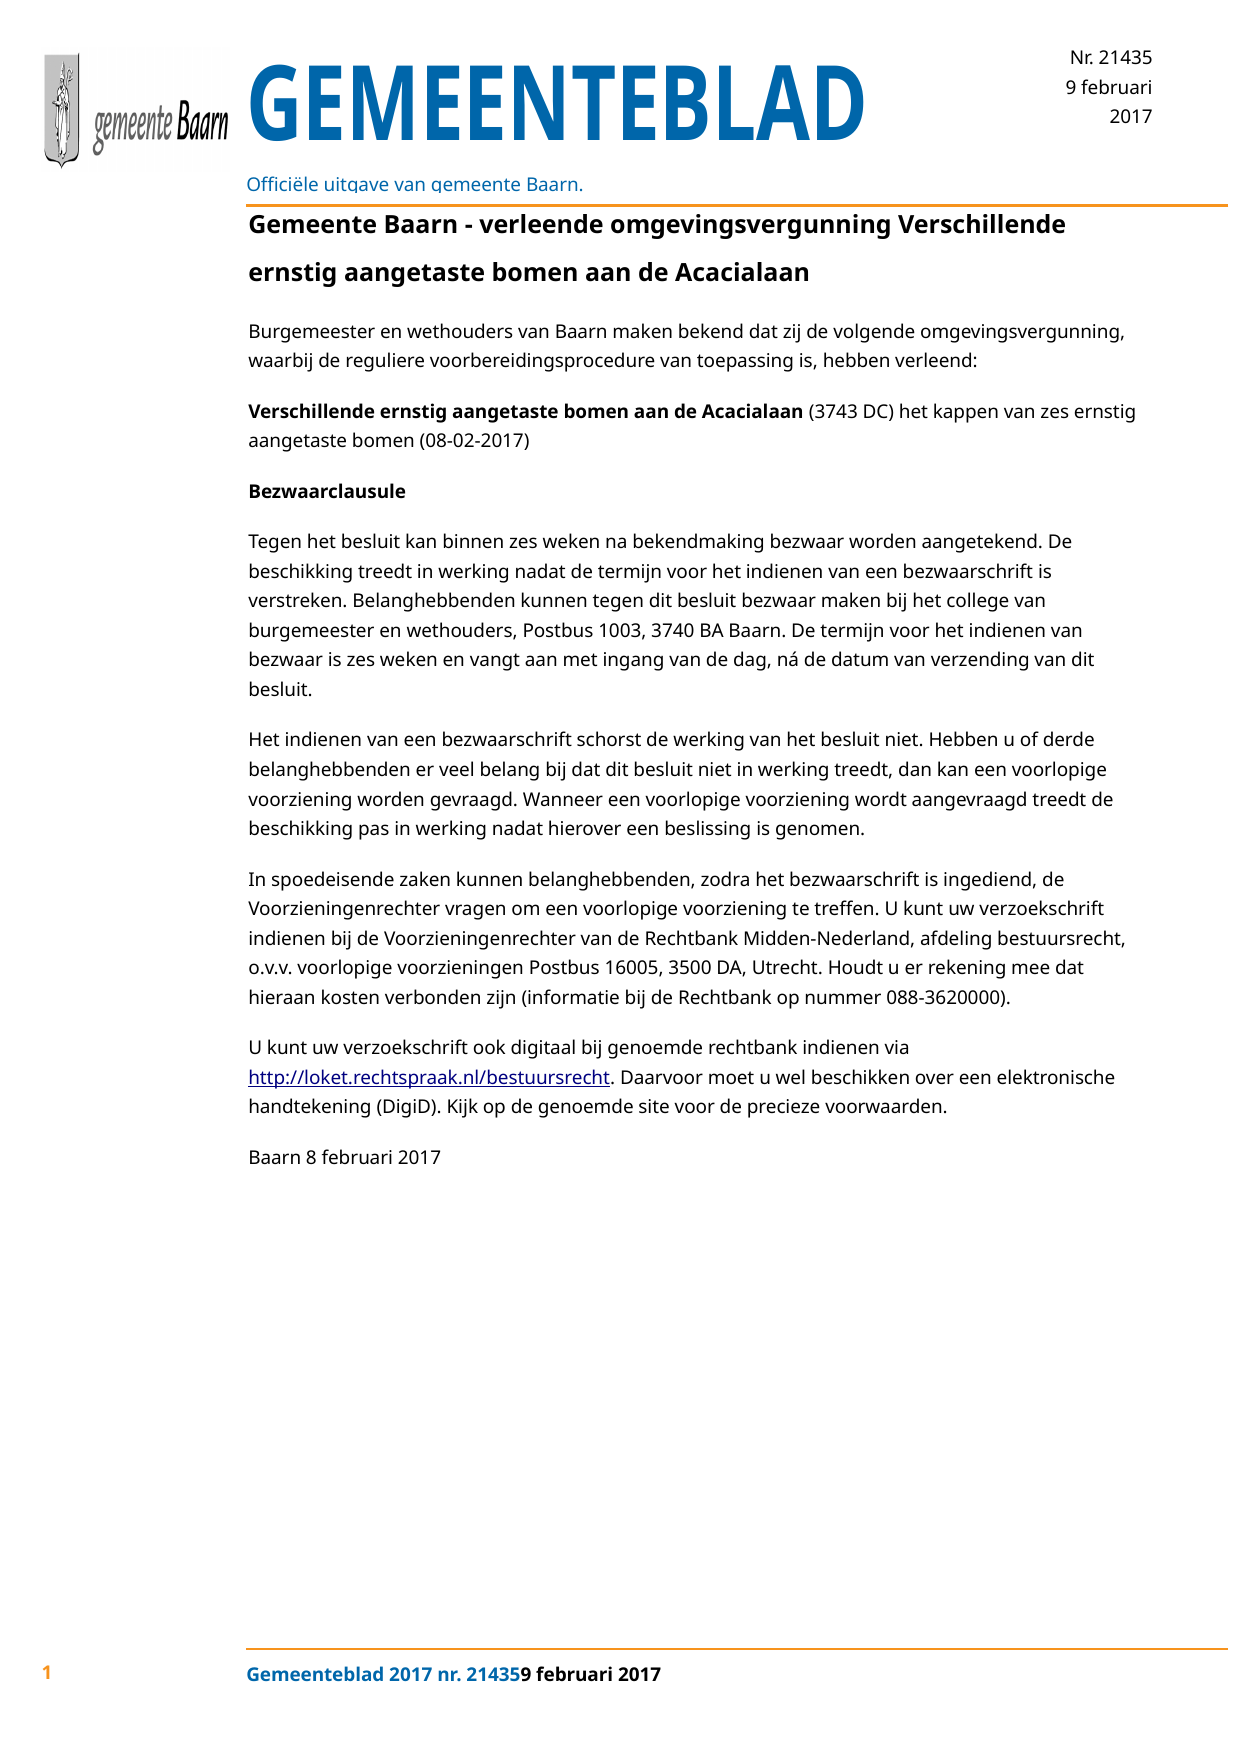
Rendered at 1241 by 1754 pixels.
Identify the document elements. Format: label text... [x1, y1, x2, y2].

text Tegen het besluit kan binnen zes weken na bekendmaking bezwaar worden aangetekend. De beschikking treedt in werking nadat de termijn voor het indienen van een bezwaarschrift is verstreken. Belanghebbenden kunnen tegen dit besluit bezwaar maken bij het college van burgemeester en wethouders, Postbus 1003, 3740 BA Baarn. De termijn voor het indienen van bezwaar is zes weken en vangt aan met ingang van de dag, ná de datum van verzending van dit besluit. [248, 528, 1152, 702]
text Het indienen van een bezwaarschrift schorst de werking van het besluit niet. Hebben u of derde belanghebbenden er veel belang bij dat dit besluit niet in werking treedt, dan kan een voorlopige voorziening worden gevraagd. Wanneer een voorlopige voorziening wordt aangevraagd treedt de beschikking pas in werking nadat hierover een beslissing is genomen. [248, 727, 1152, 841]
text Bezwaarclausule [248, 478, 1152, 504]
text Gemeente Baarn - verleende omgevingsvergunning Verschillende ernstig aangetaste bomen aan de Acacialaan [248, 207, 1152, 288]
text In spoedeisende zaken kunnen belanghebbenden, zodra het bezwaarschrift is ingediend, de Voorzieningenrechter vragen om een voorlopige voorziening te treffen. U kunt uw verzoekschrift indienen bij de Voorzieningenrechter van de Rechtbank Midden-Nederland, afdeling bestuursrecht, o.v.v. voorlopige voorzieningen Postbus 16005, 3500 DA, Utrecht. Houdt u er rekening mee dat hieraan kosten verbonden zijn (informatie bij de Rechtbank op nummer 088-3620000). [248, 866, 1152, 1010]
text U kunt uw verzoekschrift ook digitaal bij genoemde rechtbank indienen via http://loket.rechtspraak.nl/bestuursrecht. Daarvoor moet u wel beschikken over een elektronische handtekening (DigiD). Kijk op de genoemde site voor de precieze voorwaarden. [248, 1034, 1152, 1119]
text Verschillende ernstig aangetaste bomen aan de Acacialaan (3743 DC) het kappen van zes ernstig aangetaste bomen (08-02-2017) [248, 398, 1152, 453]
picture [41, 47, 231, 172]
text Burgemeester en wethouders van Baarn maken bekend dat zij de volgende omgevingsvergunning, waarbij de reguliere voorbereidingsprocedure van toepassing is, hebben verleend: [248, 318, 1152, 373]
text Baarn 8 februari 2017 [248, 1144, 1152, 1170]
